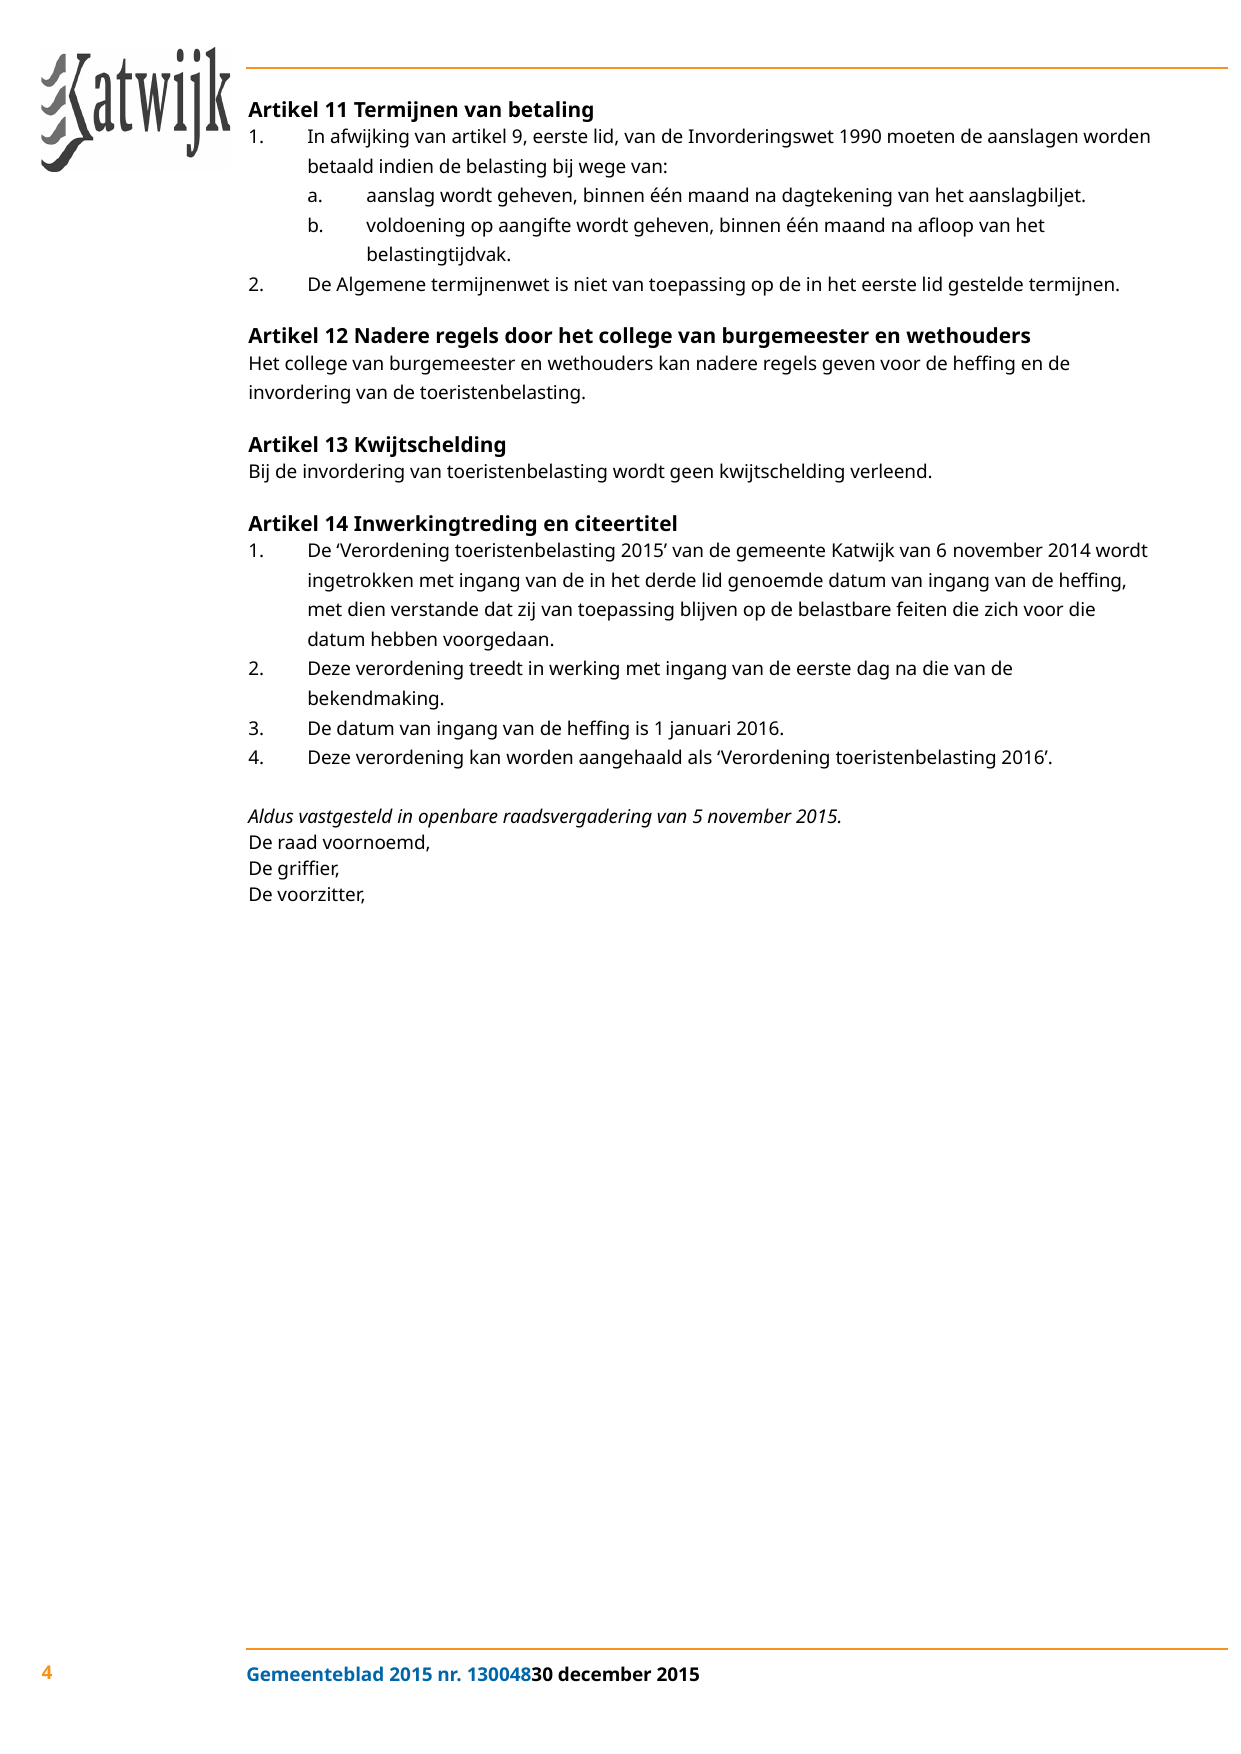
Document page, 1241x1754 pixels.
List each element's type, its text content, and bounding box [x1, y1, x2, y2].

list Deze verordening kan worden aangehaald als ‘Verordening toeristenbelasting 2016’. [248, 744, 1152, 770]
text Artikel 12 Nadere regels door het college van burgemeester en wethouders [248, 322, 1152, 350]
list Deze verordening treedt in werking met ingang van de eerste dag na die van de bekendmaking. [248, 656, 1152, 711]
text Artikel 13 Kwijtschelding [248, 430, 1152, 458]
list voldoening op aangifte wordt geheven, binnen één maand na afloop van het belastingtijdvak. [307, 212, 1152, 267]
text De voorzitter, [248, 881, 1152, 906]
list aanslag wordt geheven, binnen één maand na dagtekening van het aanslagbiljet. [307, 182, 1152, 208]
list De Algemene termijnenwet is niet van toepassing op de in het eerste lid gestelde termijnen. [248, 271, 1152, 297]
list In afwijking van artikel 9, eerste lid, van de Invorderingswet 1990 moeten de aanslagen worden betaald indien de belasting bij wege van: [248, 123, 1152, 178]
text Artikel 14 Inwerkingtreding en citeertitel [248, 509, 1152, 537]
list De ‘Verordening toeristenbelasting 2015’ van de gemeente Katwijk van 6 november 2014 wordt ingetrokken met ingang van de in het derde lid genoemde datum van ingang van de heffing, met dien verstande dat zij van toepassing blijven op de belastbare feiten die zich voor die datum hebben voorgedaan. [248, 537, 1152, 652]
text Het college van burgemeester en wethouders kan nadere regels geven voor de heffing en de invordering van de toeristenbelasting. [248, 350, 1152, 405]
text De griffier, [248, 855, 1152, 881]
text Bij de invordering van toeristenbelasting wordt geen kwijtschelding verleend. [248, 458, 1152, 484]
text Artikel 11 Termijnen van betaling [248, 95, 1152, 123]
text De raad voornoemd, [248, 829, 1152, 855]
text Aldus vastgesteld in openbare raadsvergadering van 5 november 2015. [248, 803, 1152, 829]
picture [41, 47, 231, 172]
list De datum van ingang van de heffing is 1 januari 2016. [248, 715, 1152, 741]
